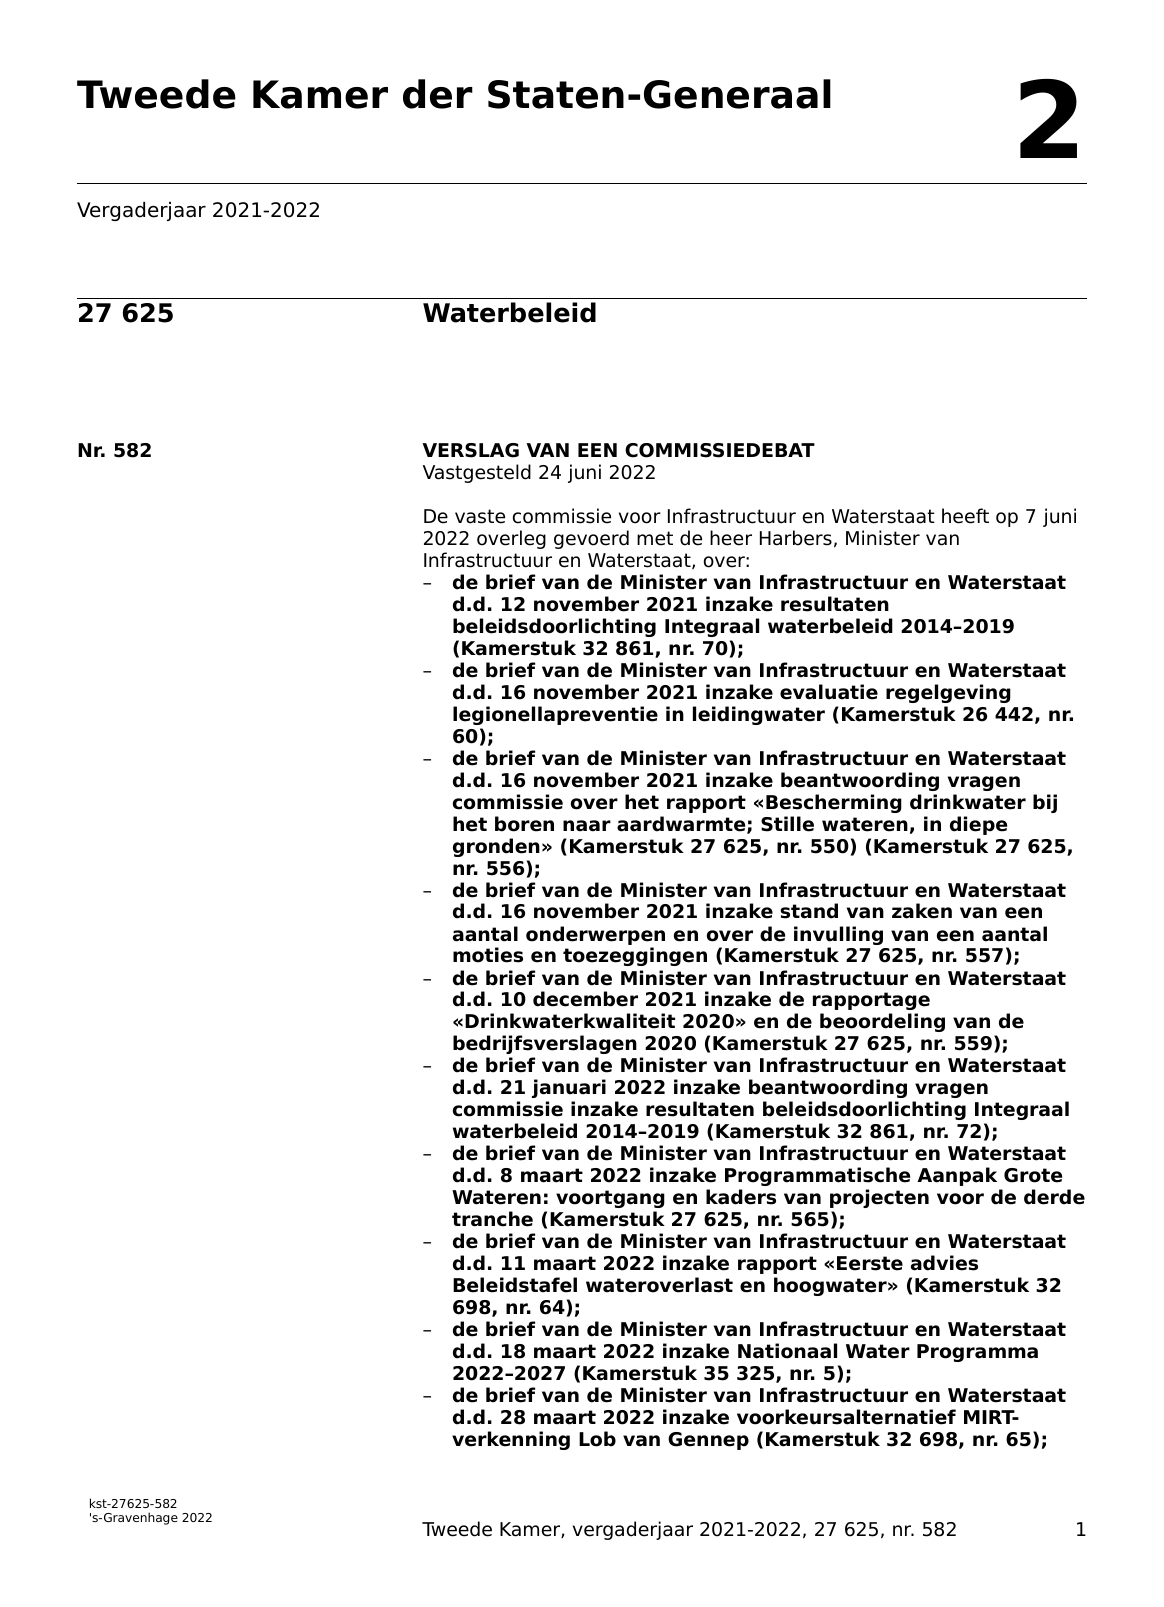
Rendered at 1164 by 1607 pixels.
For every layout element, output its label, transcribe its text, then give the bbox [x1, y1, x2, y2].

text – de brief van de Minister van Infrastructuur en Waterstaat d.d. 10 december 2021 inzake de rapportage «Drinkwaterkwaliteit 2020» en de beoordeling van de bedrijfsverslagen 2020 (Kamerstuk 27 625, nr. 559); [422, 967, 1087, 1055]
table_header 2 [886, 59, 1087, 183]
text Vastgesteld 24 juni 2022 [422, 462, 1087, 484]
text – de brief van de Minister van Infrastructuur en Waterstaat d.d. 16 november 2021 inzake stand van zaken van een aantal onderwerpen en over de invulling van een aantal moties en toezeggingen (Kamerstuk 27 625, nr. 557); [422, 879, 1087, 967]
table_cell Vergaderjaar 2021-2022 [77, 184, 1087, 298]
text 's-Gravenhage 2022 [88, 1511, 323, 1525]
text De vaste commissie voor Infrastructuur en Waterstaat heeft op 7 juni 2022 overleg gevoerd met de heer Harbers, Minister van Infrastructuur en Waterstaat, over: [422, 506, 1087, 572]
text – de brief van de Minister van Infrastructuur en Waterstaat d.d. 28 maart 2022 inzake voorkeursalternatief MIRT-verkenning Lob van Gennep (Kamerstuk 32 698, nr. 65); [422, 1385, 1087, 1451]
text – de brief van de Minister van Infrastructuur en Waterstaat d.d. 16 november 2021 inzake beantwoording vragen commissie over het rapport «Bescherming drinkwater bij het boren naar aardwarmte; Stille wateren, in diepe gronden» (Kamerstuk 27 625, nr. 550) (Kamerstuk 27 625, nr. 556); [422, 748, 1087, 879]
text – de brief van de Minister van Infrastructuur en Waterstaat d.d. 16 november 2021 inzake evaluatie regelgeving legionellapreventie in leidingwater (Kamerstuk 26 442, nr. 60); [422, 660, 1087, 748]
text – de brief van de Minister van Infrastructuur en Waterstaat d.d. 12 november 2021 inzake resultaten beleidsdoorlichting Integraal waterbeleid 2014–2019 (Kamerstuk 32 861, nr. 70); [422, 572, 1087, 660]
table_header Tweede Kamer der Staten-Generaal [77, 59, 886, 183]
text – de brief van de Minister van Infrastructuur en Waterstaat d.d. 21 januari 2022 inzake beantwoording vragen commissie inzake resultaten beleidsdoorlichting Integraal waterbeleid 2014–2019 (Kamerstuk 32 861, nr. 72); [422, 1055, 1087, 1143]
text – de brief van de Minister van Infrastructuur en Waterstaat d.d. 11 maart 2022 inzake rapport «Eerste advies Beleidstafel wateroverlast en hoogwater» (Kamerstuk 32 698, nr. 64); [422, 1231, 1087, 1319]
text – de brief van de Minister van Infrastructuur en Waterstaat d.d. 8 maart 2022 inzake Programmatische Aanpak Grote Wateren: voortgang en kaders van projecten voor de derde tranche (Kamerstuk 27 625, nr. 565); [422, 1143, 1087, 1231]
subtitle Nr. 582 VERSLAG VAN EEN COMMISSIEDEBAT [77, 440, 1087, 462]
text – de brief van de Minister van Infrastructuur en Waterstaat d.d. 18 maart 2022 inzake Nationaal Water Programma 2022–2027 (Kamerstuk 35 325, nr. 5); [422, 1319, 1087, 1385]
text kst-27625-582 [88, 1497, 323, 1511]
subtitle 27 625 Waterbeleid [77, 299, 1087, 329]
